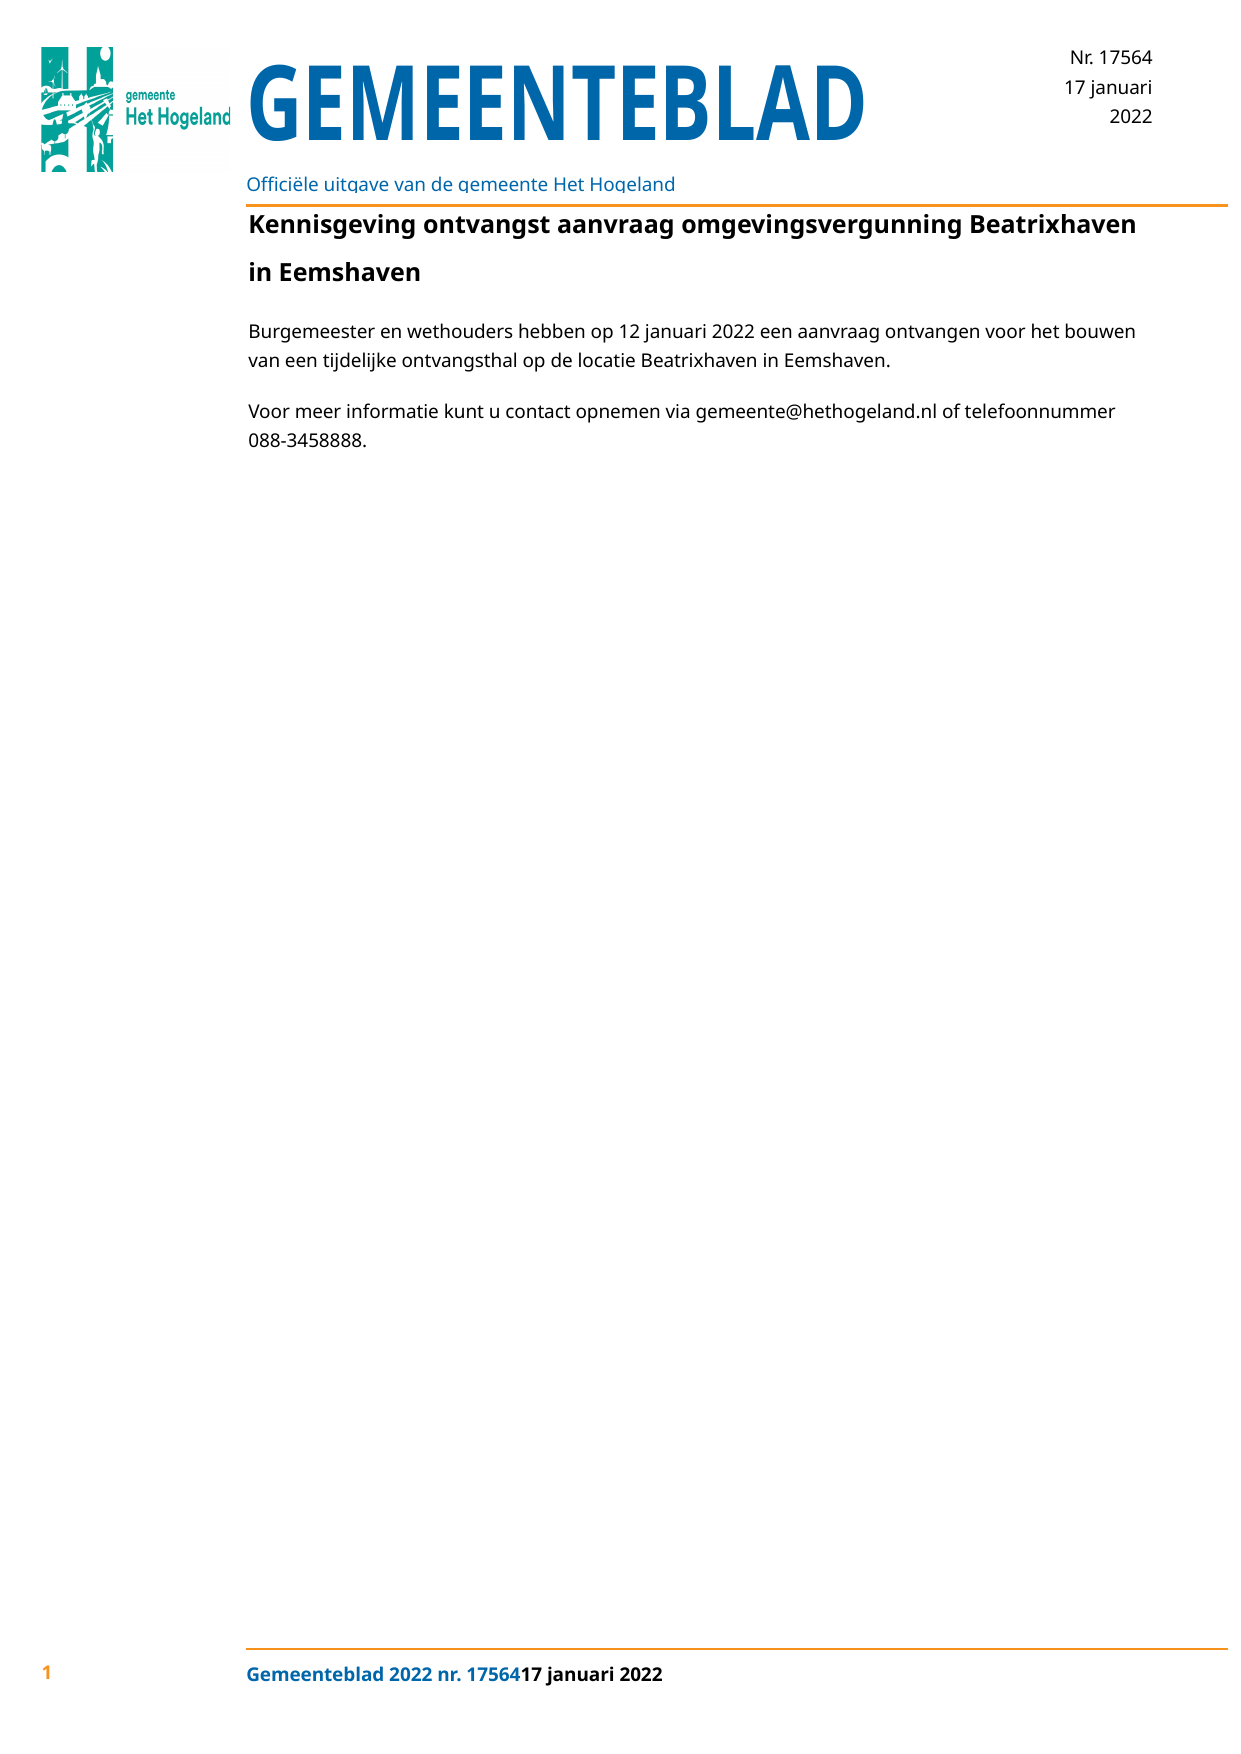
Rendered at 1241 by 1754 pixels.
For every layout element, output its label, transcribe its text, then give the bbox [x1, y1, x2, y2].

text Burgemeester en wethouders hebben op 12 januari 2022 een aanvraag ontvangen voor het bouwen van een tijdelijke ontvangsthal op de locatie Beatrixhaven in Eemshaven. [248, 318, 1152, 373]
text Kennisgeving ontvangst aanvraag omgevingsvergunning Beatrixhaven in Eemshaven [248, 207, 1152, 288]
text Voor meer informatie kunt u contact opnemen via gemeente@hethogeland.nl of telefoonnummer 088-3458888. [248, 398, 1152, 453]
picture [41, 47, 231, 172]
